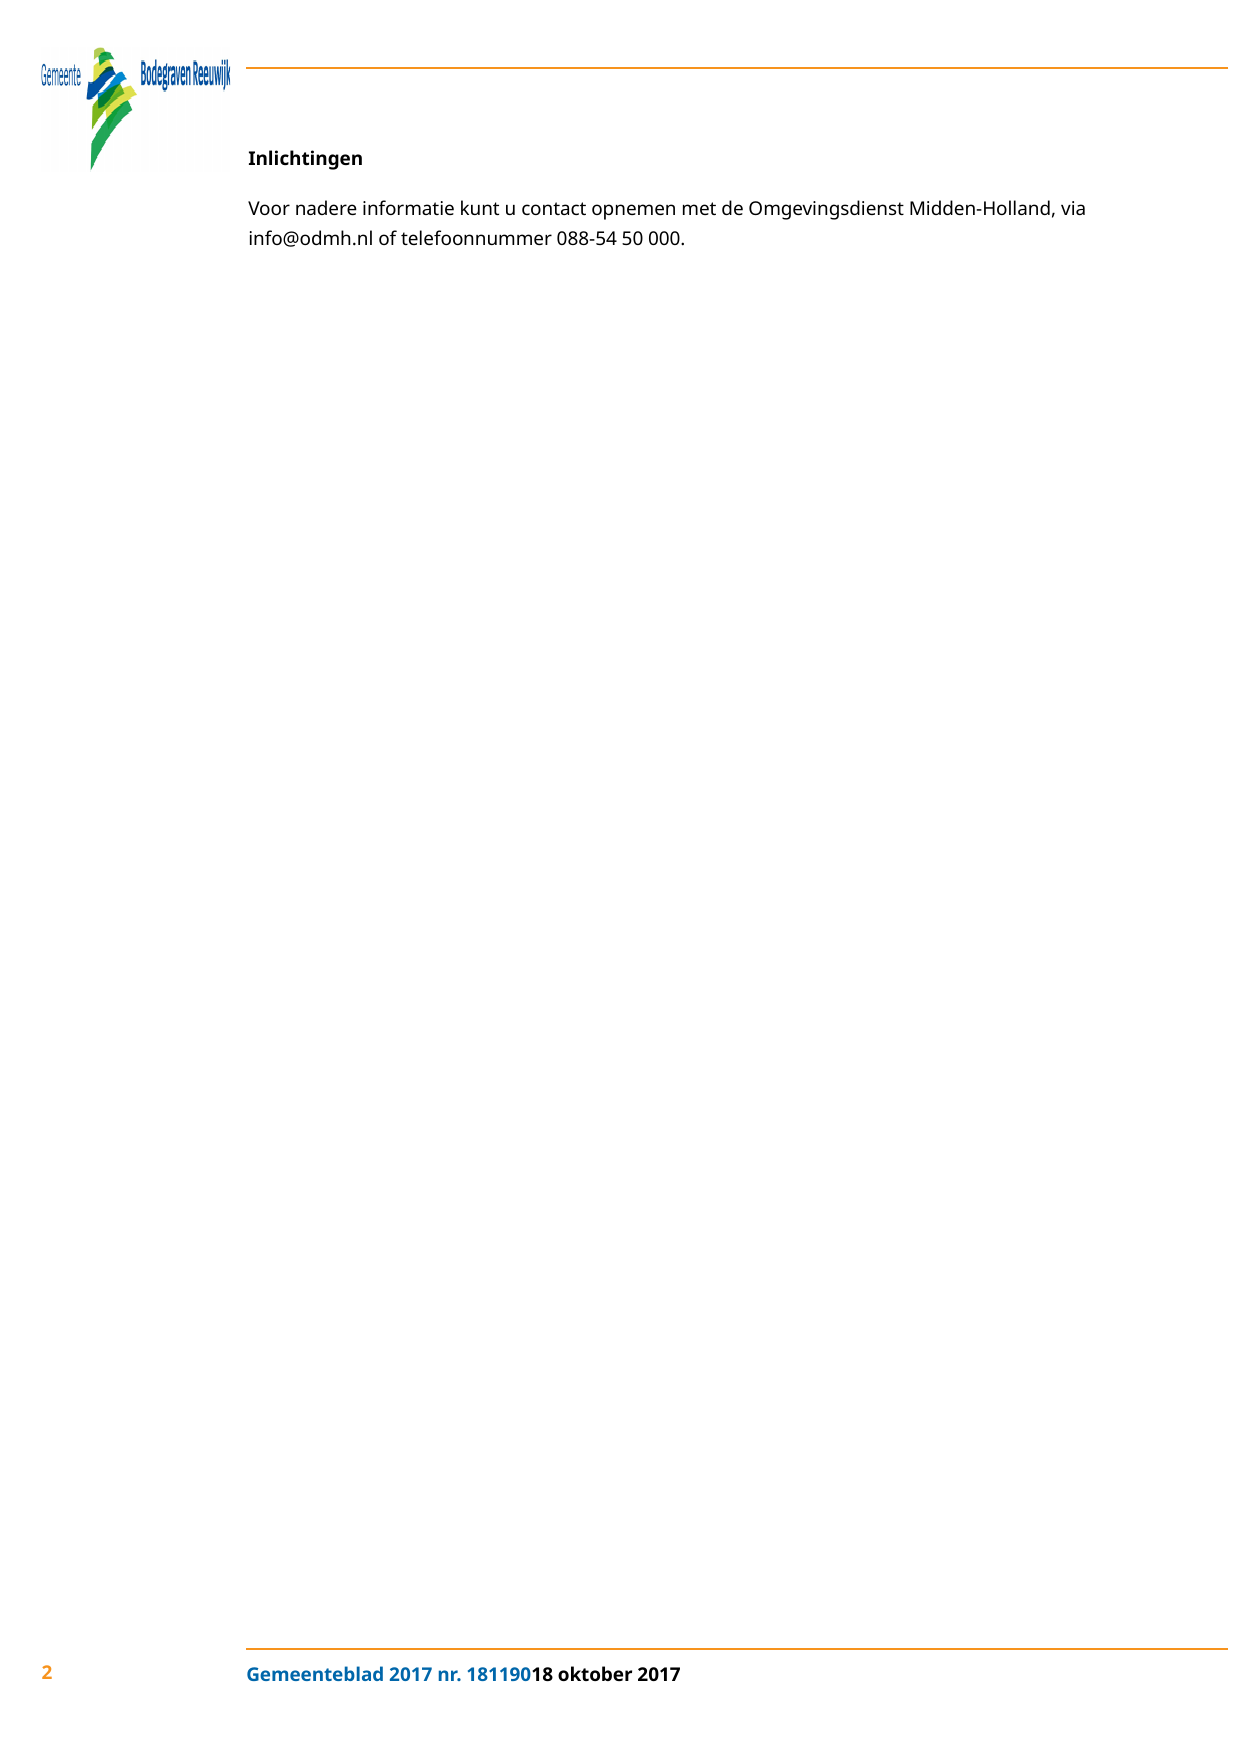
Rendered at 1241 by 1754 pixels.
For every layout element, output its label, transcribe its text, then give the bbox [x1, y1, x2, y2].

text Voor nadere informatie kunt u contact opnemen met de Omgevingsdienst Midden-Holland, via info@odmh.nl of telefoonnummer 088-54 50 000. [248, 196, 1152, 251]
picture [41, 47, 231, 172]
text Inlichtingen [248, 145, 1152, 171]
